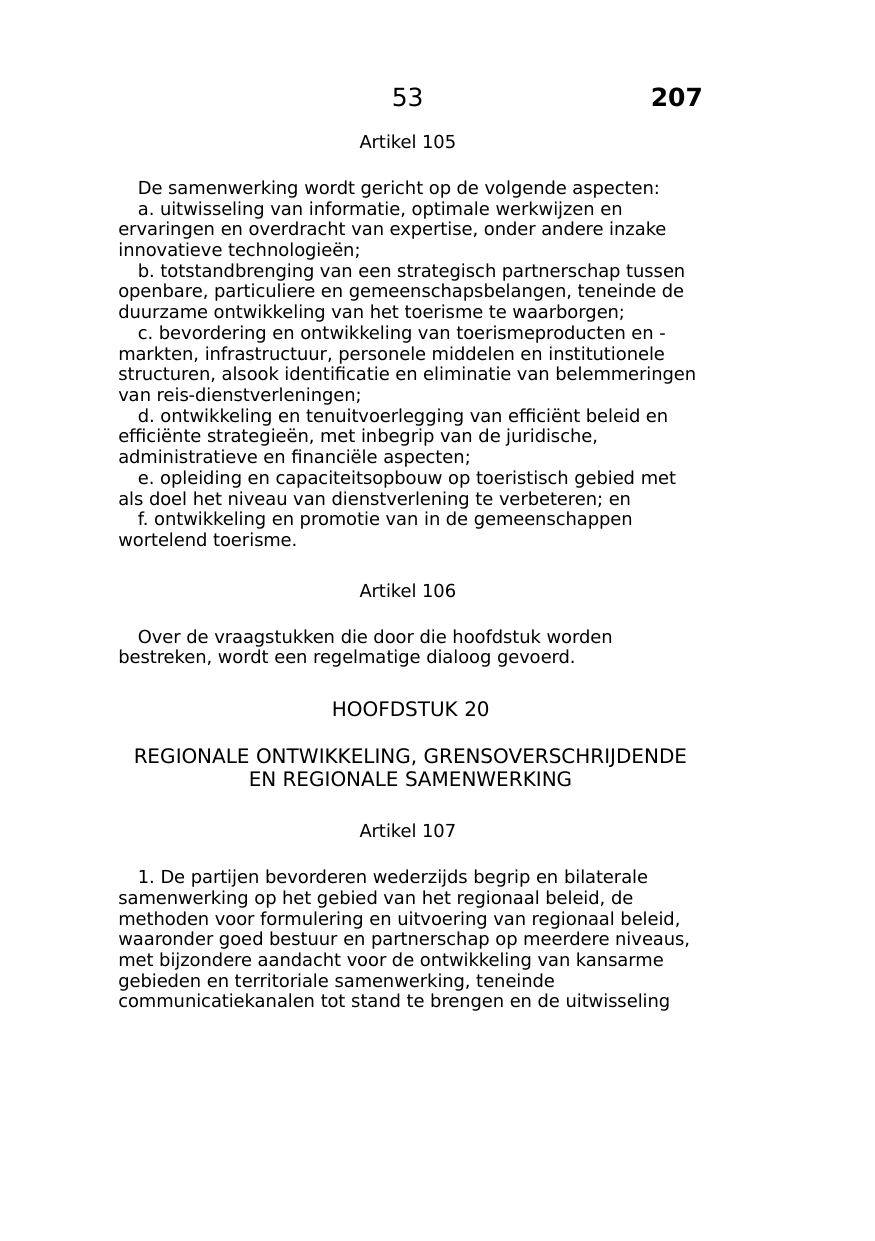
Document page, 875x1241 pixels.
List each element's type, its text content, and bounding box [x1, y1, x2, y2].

text a. uitwisseling van informatie, optimale werkwijzen en ervaringen en overdracht van expertise, onder andere inzake innovatieve technologieën; [118, 198, 703, 261]
text e. opleiding en capaciteitsopbouw op toeristisch gebied met als doel het niveau van dienstverlening te verbeteren; en [118, 468, 703, 509]
text f. ontwikkeling en promotie van in de gemeenschappen wortelend toerisme. [118, 509, 703, 551]
text Over de vraagstukken die door die hoofdstuk worden bestreken, wordt een regelmatige dialoog gevoerd. [118, 626, 703, 668]
text De samenwerking wordt gericht op de volgende aspecten: [118, 178, 703, 198]
subtitle Artikel 105 [118, 132, 703, 153]
subtitle Artikel 106 [118, 581, 703, 601]
subtitle HOOFDSTUK 20 REGIONALE ONTWIKKELING, GRENSOVERSCHRIJDENDE EN REGIONALE SAMENWERKING [118, 698, 703, 791]
text d. ontwikkeling en tenuitvoerlegging van efficiënt beleid en efficiënte strategieën, met inbegrip van de juridische, administratieve en financiële aspecten; [118, 406, 703, 468]
text c. bevordering en ontwikkeling van toerismeproducten en -markten, infrastructuur, personele middelen en institutionele structuren, alsook identificatie en eliminatie van belemmeringen van reis-dienstverleningen; [118, 323, 703, 406]
subtitle Artikel 107 [118, 821, 703, 842]
text 1. De partijen bevorderen wederzijds begrip en bilaterale samenwerking op het gebied van het regionaal beleid, de methoden voor formulering en uitvoering van regionaal beleid, waaronder goed bestuur en partnerschap op meerdere niveaus, met bijzondere aandacht voor de ontwikkeling van kansarme gebieden en territoriale samenwerking, teneinde communicatiekanalen tot stand te brengen en de uitwisseling [118, 867, 703, 1012]
text b. totstandbrenging van een strategisch partnerschap tussen openbare, particuliere en gemeenschapsbelangen, teneinde de duurzame ontwikkeling van het toerisme te waarborgen; [118, 261, 703, 323]
